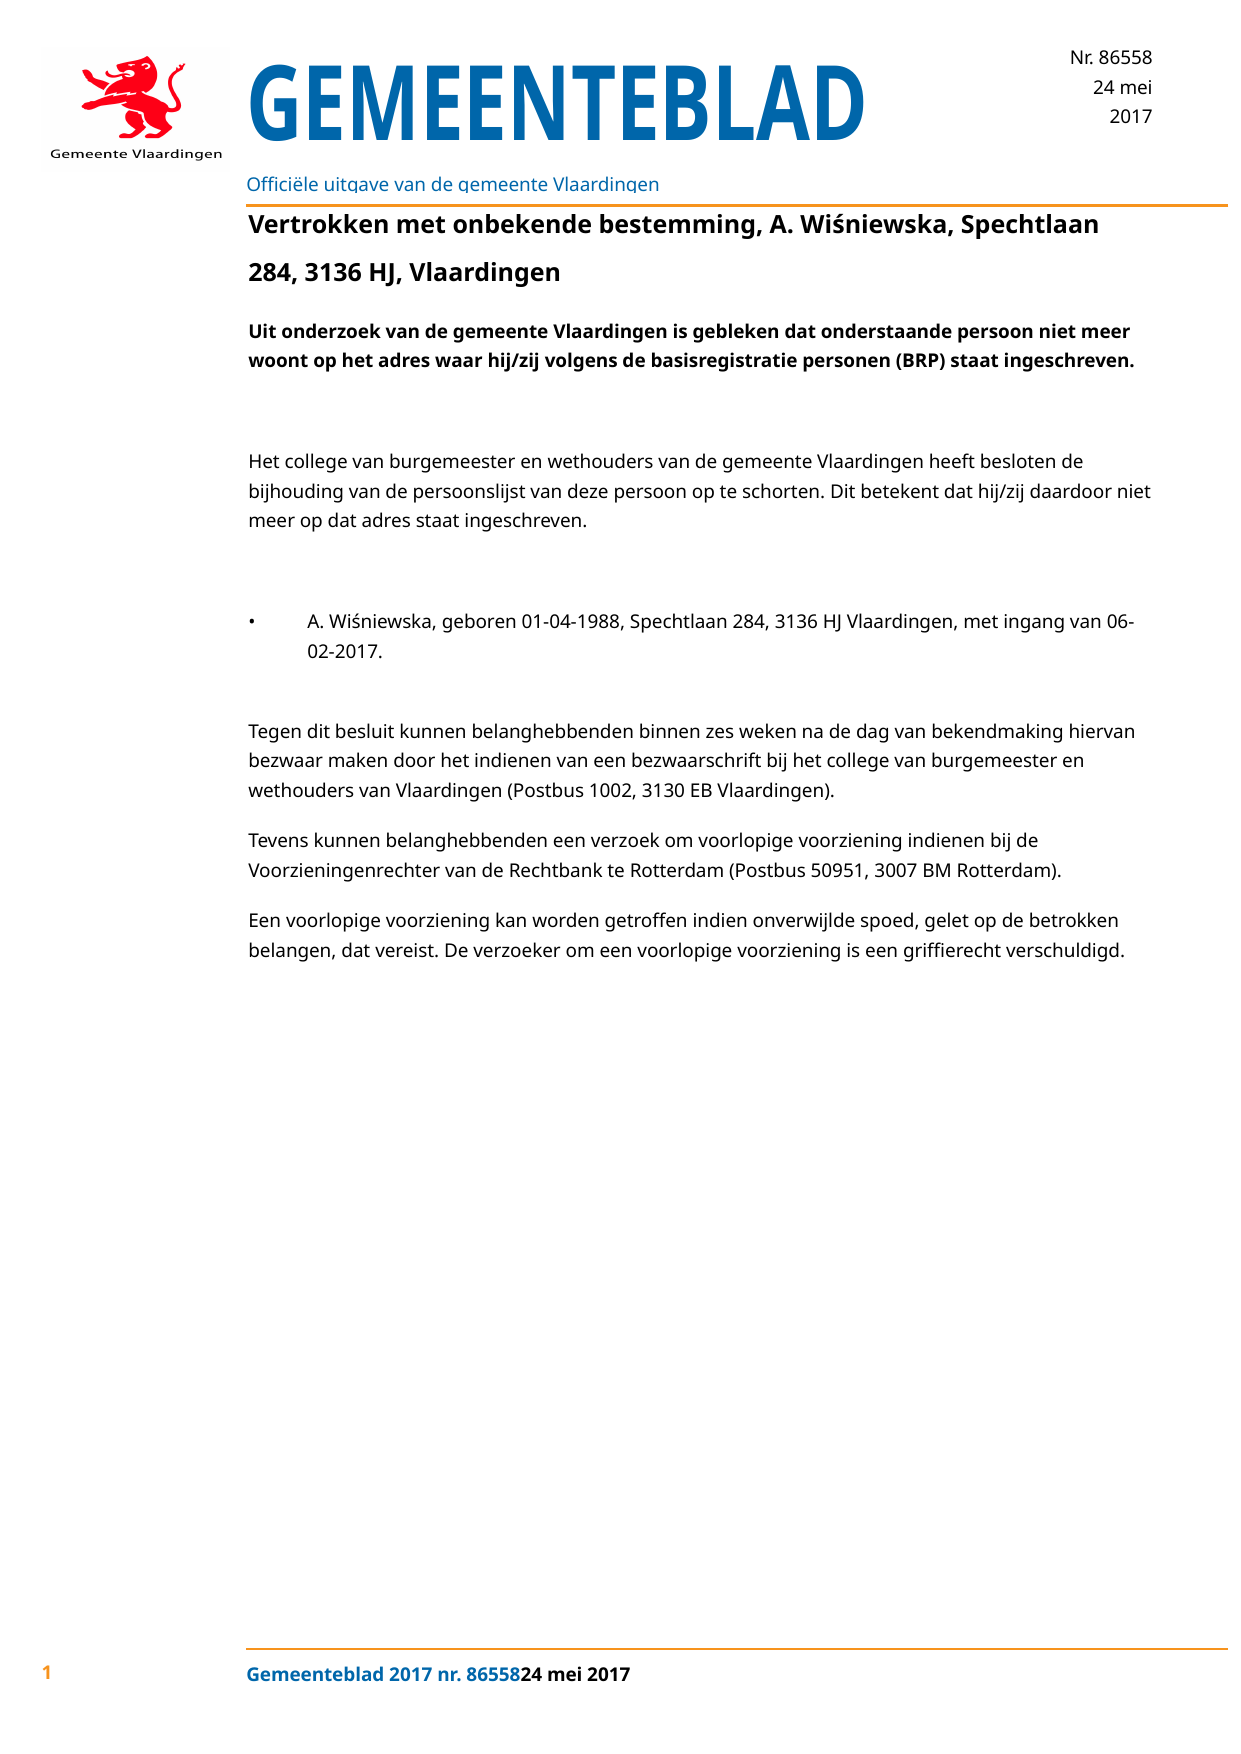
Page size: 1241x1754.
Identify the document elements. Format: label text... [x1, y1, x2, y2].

text Het college van burgemeester en wethouders van de gemeente Vlaardingen heeft besloten de bijhouding van de persoonslijst van deze persoon op te schorten. Dit betekent dat hij/zij daardoor niet meer op dat adres staat ingeschreven. [248, 448, 1152, 533]
picture [41, 47, 231, 172]
list A. Wiśniewska, geboren 01-04-1988, Spechtlaan 284, 3136 HJ Vlaardingen, met ingang van 06-02-2017. [248, 608, 1152, 664]
text Een voorlopige voorziening kan worden getroffen indien onverwijlde spoed, gelet op de betrokken belangen, dat vereist. De verzoeker om een voorlopige voorziening is een griffierecht verschuldigd. [248, 907, 1152, 963]
text Uit onderzoek van de gemeente Vlaardingen is gebleken dat onderstaande persoon niet meer woont op het adres waar hij/zij volgens de basisregistratie personen (BRP) staat ingeschreven. [248, 318, 1152, 373]
text Tegen dit besluit kunnen belanghebbenden binnen zes weken na de dag van bekendmaking hiervan bezwaar maken door het indienen van een bezwaarschrift bij het college van burgemeester en wethouders van Vlaardingen (Postbus 1002, 3130 EB Vlaardingen). [248, 718, 1152, 803]
text Vertrokken met onbekende bestemming, A. Wiśniewska, Spechtlaan 284, 3136 HJ, Vlaardingen [248, 207, 1152, 288]
text Tevens kunnen belanghebbenden een verzoek om voorlopige voorziening indienen bij de Voorzieningenrechter van de Rechtbank te Rotterdam (Postbus 50951, 3007 BM Rotterdam). [248, 827, 1152, 883]
